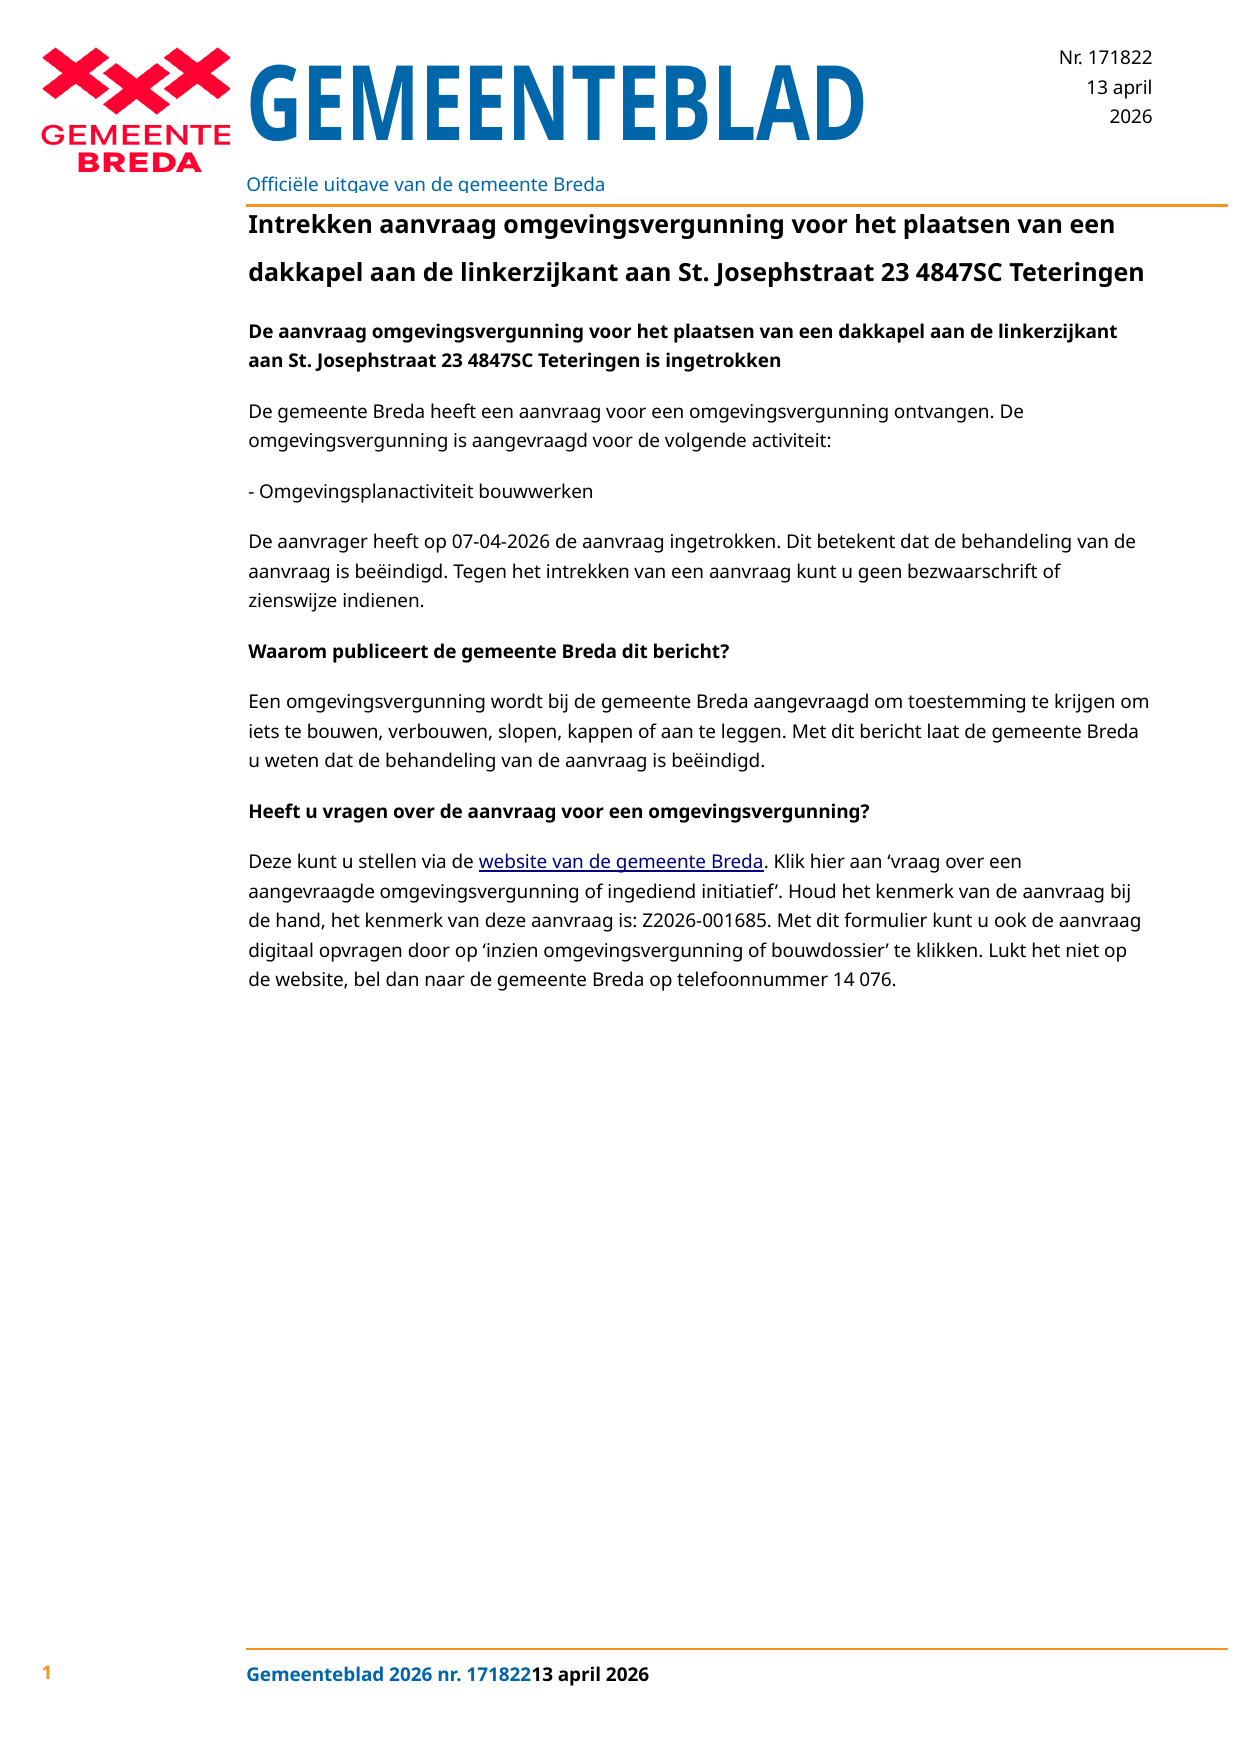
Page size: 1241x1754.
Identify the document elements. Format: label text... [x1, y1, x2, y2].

text Heeft u vragen over de aanvraag voor een omgevingsvergunning? [248, 798, 1152, 824]
text De gemeente Breda heeft een aanvraag voor een omgevingsvergunning ontvangen. De omgevingsvergunning is aangevraagd voor de volgende activiteit: [248, 398, 1152, 453]
text Een omgevingsvergunning wordt bij de gemeente Breda aangevraagd om toestemming te krijgen om iets te bouwen, verbouwen, slopen, kappen of aan te leggen. Met dit bericht laat de gemeente Breda u weten dat de behandeling van de aanvraag is beëindigd. [248, 688, 1152, 773]
picture [41, 47, 231, 172]
text Deze kunt u stellen via de website van de gemeente Breda. Klik hier aan ‘vraag over een aangevraagde omgevingsvergunning of ingediend initiatief’. Houd het kenmerk van de aanvraag bij de hand, het kenmerk van deze aanvraag is: Z2026-001685. Met dit formulier kunt u ook de aanvraag digitaal opvragen door op ‘inzien omgevingsvergunning of bouwdossier’ te klikken. Lukt het niet op de website, bel dan naar de gemeente Breda op telefoonnummer 14 076. [248, 848, 1152, 992]
text De aanvrager heeft op 07-04-2026 de aanvraag ingetrokken. Dit betekent dat de behandeling van de aanvraag is beëindigd. Tegen het intrekken van een aanvraag kunt u geen bezwaarschrift of zienswijze indienen. [248, 528, 1152, 613]
text - Omgevingsplanactiviteit bouwwerken [248, 478, 1152, 504]
text Waarom publiceert de gemeente Breda dit bericht? [248, 638, 1152, 664]
text Intrekken aanvraag omgevingsvergunning voor het plaatsen van een dakkapel aan de linkerzijkant aan St. Josephstraat 23 4847SC Teteringen [248, 207, 1152, 288]
text De aanvraag omgevingsvergunning voor het plaatsen van een dakkapel aan de linkerzijkant aan St. Josephstraat 23 4847SC Teteringen is ingetrokken [248, 318, 1152, 373]
